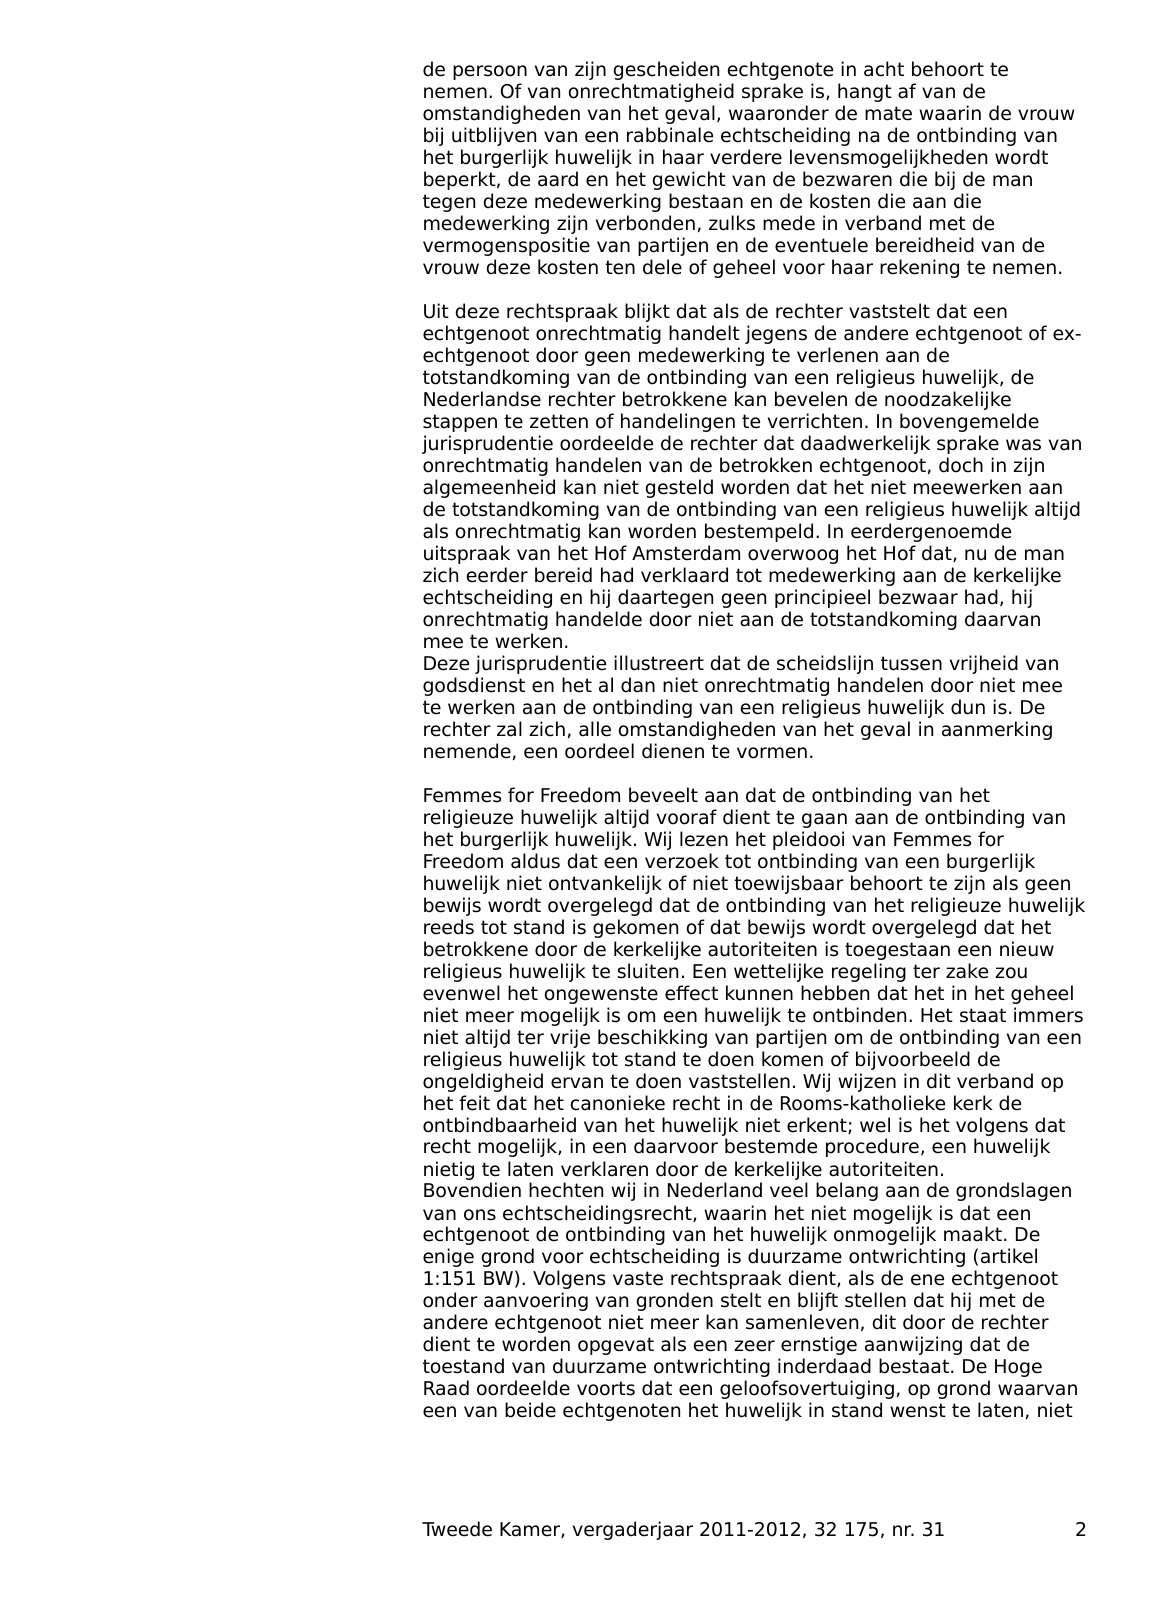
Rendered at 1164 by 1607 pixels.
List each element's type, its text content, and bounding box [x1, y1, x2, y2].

text Uit deze rechtspraak blijkt dat als de rechter vaststelt dat een echtgenoot onrechtmatig handelt jegens de andere echtgenoot of ex-echtgenoot door geen medewerking te verlenen aan de totstandkoming van de ontbinding van een religieus huwelijk, de Nederlandse rechter betrokkene kan bevelen de noodzakelijke stappen te zetten of handelingen te verrichten. In bovengemelde jurisprudentie oordeelde de rechter dat daadwerkelijk sprake was van onrechtmatig handelen van de betrokken echtgenoot, doch in zijn algemeenheid kan niet gesteld worden dat het niet meewerken aan de totstandkoming van de ontbinding van een religieus huwelijk altijd als onrechtmatig kan worden bestempeld. In eerdergenoemde uitspraak van het Hof Amsterdam overwoog het Hof dat, nu de man zich eerder bereid had verklaard tot medewerking aan de kerkelijke echtscheiding en hij daartegen geen principieel bezwaar had, hij onrechtmatig handelde door niet aan de totstandkoming daarvan mee te werken. [422, 301, 1087, 653]
text de persoon van zijn gescheiden echtgenote in acht behoort te nemen. Of van onrechtmatigheid sprake is, hangt af van de omstandigheden van het geval, waaronder de mate waarin de vrouw bij uitblijven van een rabbinale echtscheiding na de ontbinding van het burgerlijk huwelijk in haar verdere levensmogelijkheden wordt beperkt, de aard en het gewicht van de bezwaren die bij de man tegen deze medewerking bestaan en de kosten die aan die medewerking zijn verbonden, zulks mede in verband met de vermogenspositie van partijen en de eventuele bereidheid van de vrouw deze kosten ten dele of geheel voor haar rekening te nemen. [422, 59, 1087, 279]
text Femmes for Freedom beveelt aan dat de ontbinding van het religieuze huwelijk altijd vooraf dient te gaan aan de ontbinding van het burgerlijk huwelijk. Wij lezen het pleidooi van Femmes for Freedom aldus dat een verzoek tot ontbinding van een burgerlijk huwelijk niet ontvankelijk of niet toewijsbaar behoort te zijn als geen bewijs wordt overgelegd dat de ontbinding van het religieuze huwelijk reeds tot stand is gekomen of dat bewijs wordt overgelegd dat het betrokkene door de kerkelijke autoriteiten is toegestaan een nieuw religieus huwelijk te sluiten. Een wettelijke regeling ter zake zou evenwel het ongewenste effect kunnen hebben dat het in het geheel niet meer mogelijk is om een huwelijk te ontbinden. Het staat immers niet altijd ter vrije beschikking van partijen om de ontbinding van een religieus huwelijk tot stand te doen komen of bijvoorbeeld de ongeldigheid ervan te doen vaststellen. Wij wijzen in dit verband op het feit dat het canonieke recht in de Rooms-katholieke kerk de ontbindbaarheid van het huwelijk niet erkent; wel is het volgens dat recht mogelijk, in een daarvoor bestemde procedure, een huwelijk nietig te laten verklaren door de kerkelijke autoriteiten. [422, 785, 1087, 1180]
text Bovendien hechten wij in Nederland veel belang aan de grondslagen van ons echtscheidingsrecht, waarin het niet mogelijk is dat een echtgenoot de ontbinding van het huwelijk onmogelijk maakt. De enige grond voor echtscheiding is duurzame ontwrichting (artikel 1:151 BW). Volgens vaste rechtspraak dient, als de ene echtgenoot onder aanvoering van gronden stelt en blijft stellen dat hij met de andere echtgenoot niet meer kan samenleven, dit door de rechter dient te worden opgevat als een zeer ernstige aanwijzing dat de toestand van duurzame ontwrichting inderdaad bestaat. De Hoge Raad oordeelde voorts dat een geloofsovertuiging, op grond waarvan een van beide echtgenoten het huwelijk in stand wenst te laten, niet [422, 1180, 1087, 1422]
text Deze jurisprudentie illustreert dat de scheidslijn tussen vrijheid van godsdienst en het al dan niet onrechtmatig handelen door niet mee te werken aan de ontbinding van een religieus huwelijk dun is. De rechter zal zich, alle omstandigheden van het geval in aanmerking nemende, een oordeel dienen te vormen. [422, 653, 1087, 763]
